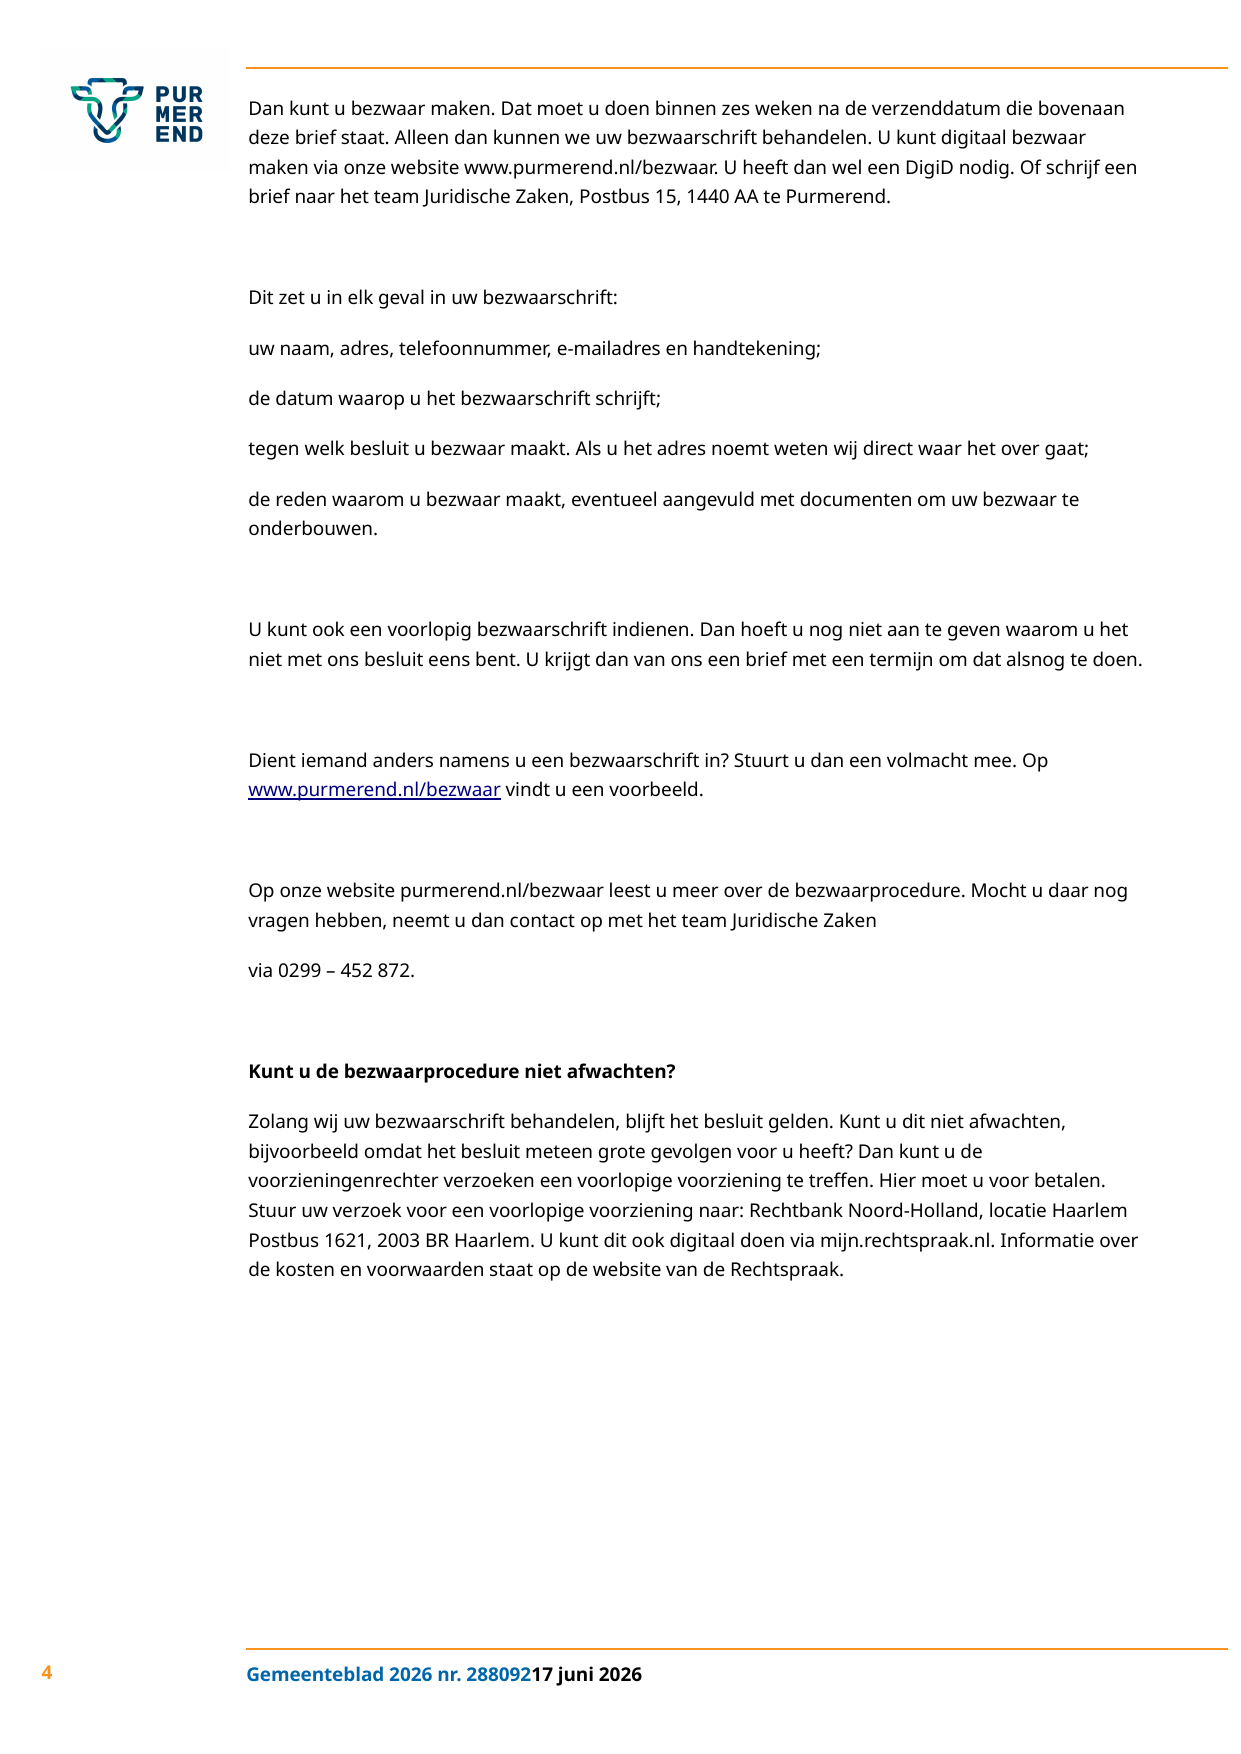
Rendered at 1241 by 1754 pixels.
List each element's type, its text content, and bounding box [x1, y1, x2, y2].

picture [41, 47, 231, 172]
text Op onze website purmerend.nl/bezwaar leest u meer over de bezwaarprocedure. Mocht u daar nog vragen hebben, neemt u dan contact op met het team Juridische Zaken [248, 877, 1152, 933]
text de datum waarop u het bezwaarschrift schrijft; [248, 385, 1152, 411]
text Kunt u de bezwaarprocedure niet afwachten? [248, 1058, 1152, 1084]
text via 0299 – 452 872. [248, 957, 1152, 983]
text U kunt ook een voorlopig bezwaarschrift indienen. Dan hoeft u nog niet aan te geven waarom u het niet met ons besluit eens bent. U krijgt dan van ons een brief met een termijn om dat alsnog te doen. [248, 616, 1152, 672]
text Dient iemand anders namens u een bezwaarschrift in? Stuurt u dan een volmacht mee. Op www.purmerend.nl/bezwaar vindt u een voorbeeld. [248, 747, 1152, 802]
text Dan kunt u bezwaar maken. Dat moet u doen binnen zes weken na de verzenddatum die bovenaan deze brief staat. Alleen dan kunnen we uw bezwaarschrift behandelen. U kunt digitaal bezwaar maken via onze website www.purmerend.nl/bezwaar. U heeft dan wel een DigiD nodig. Of schrijf een brief naar het team Juridische Zaken, Postbus 15, 1440 AA te Purmerend. [248, 95, 1152, 209]
text uw naam, adres, telefoonnummer, e-mailadres en handtekening; [248, 335, 1152, 361]
text Dit zet u in elk geval in uw bezwaarschrift: [248, 284, 1152, 310]
text Zolang wij uw bezwaarschrift behandelen, blijft het besluit gelden. Kunt u dit niet afwachten, bijvoorbeeld omdat het besluit meteen grote gevolgen voor u heeft? Dan kunt u de voorzieningenrechter verzoeken een voorlopige voorziening te treffen. Hier moet u voor betalen. Stuur uw verzoek voor een voorlopige voorziening naar: Rechtbank Noord-Holland, locatie Haarlem Postbus 1621, 2003 BR Haarlem. U kunt dit ook digitaal doen via mijn.rechtspraak.nl. Informatie over de kosten en voorwaarden staat op de website van de Rechtspraak. [248, 1108, 1152, 1282]
text de reden waarom u bezwaar maakt, eventueel aangevuld met documenten om uw bezwaar te onderbouwen. [248, 486, 1152, 541]
text tegen welk besluit u bezwaar maakt. Als u het adres noemt weten wij direct waar het over gaat; [248, 436, 1152, 461]
